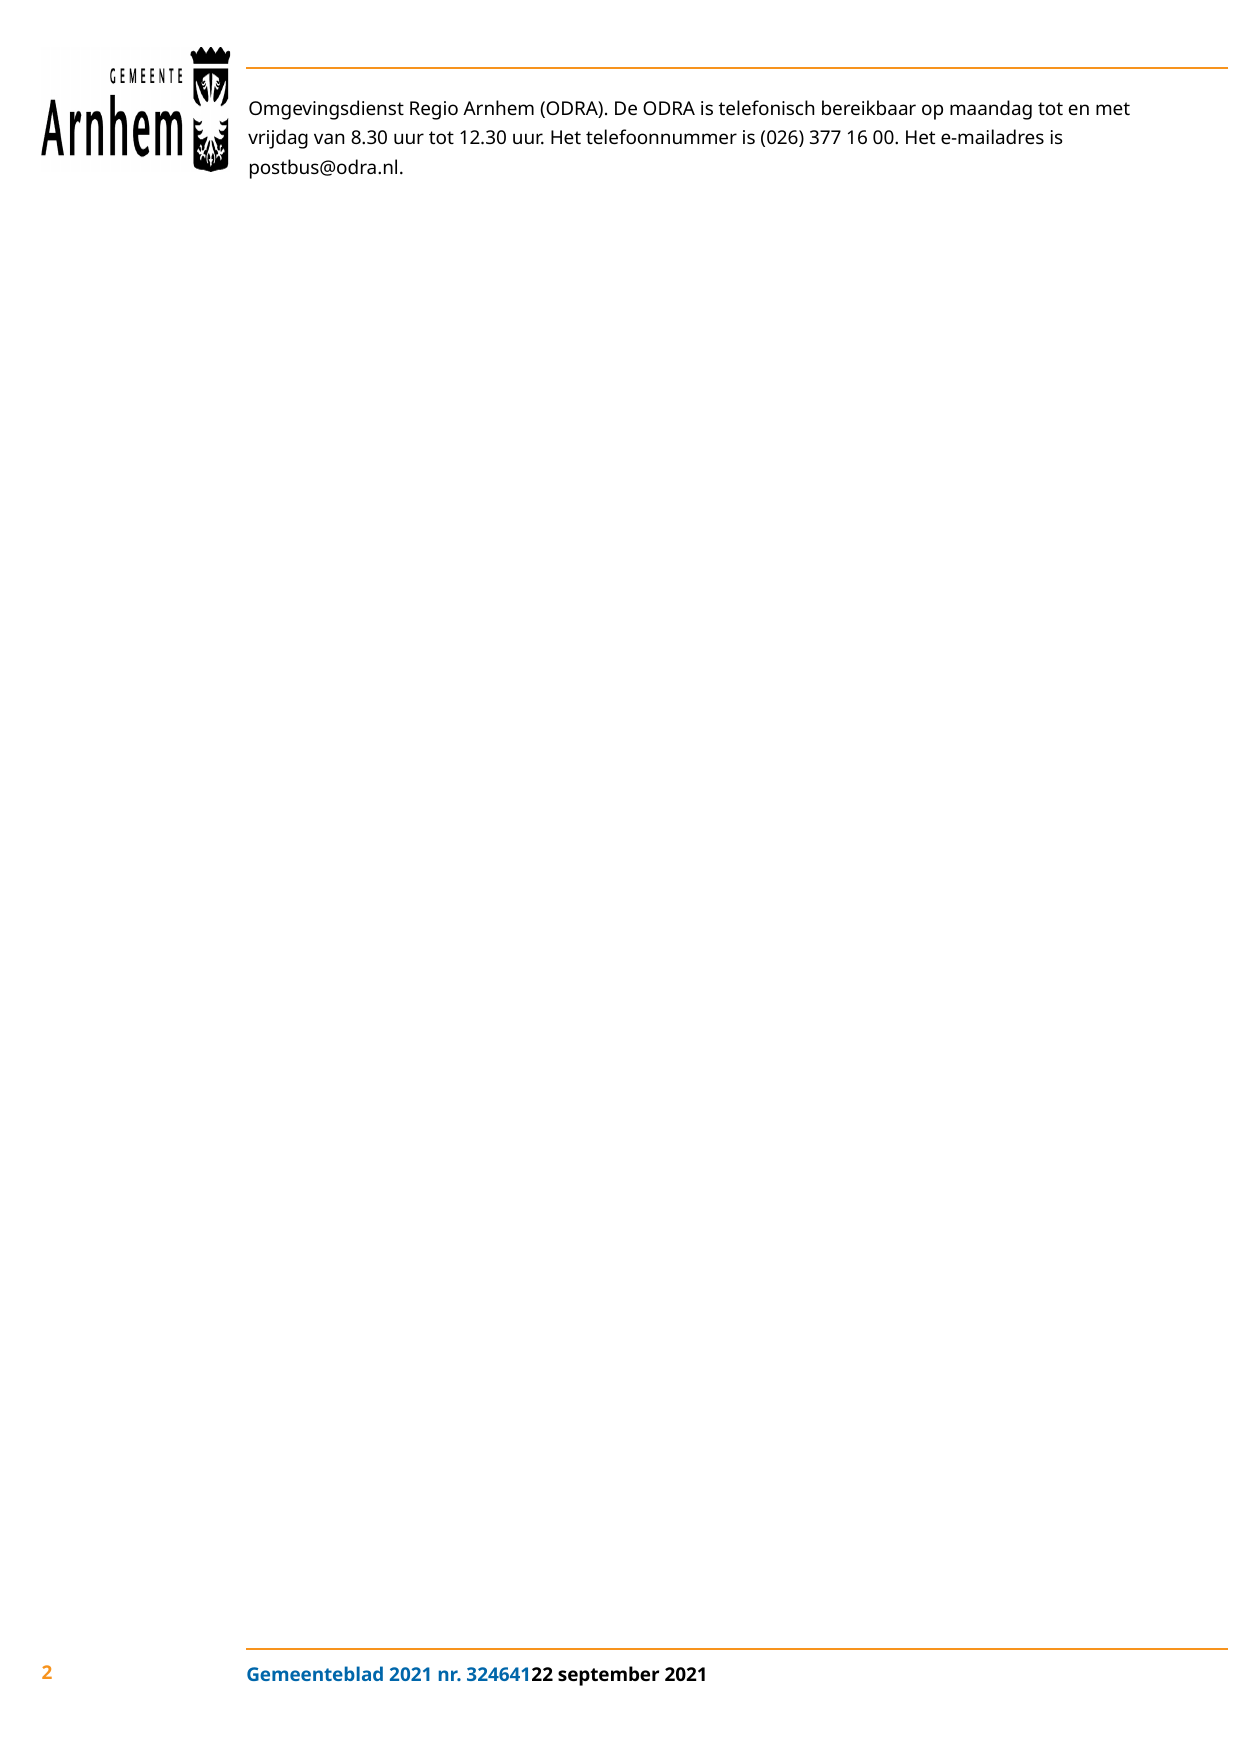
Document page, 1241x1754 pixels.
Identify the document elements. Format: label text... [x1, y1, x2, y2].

picture [41, 47, 231, 172]
text Omgevingsdienst Regio Arnhem (ODRA). De ODRA is telefonisch bereikbaar op maandag tot en met vrijdag van 8.30 uur tot 12.30 uur. Het telefoonnummer is (026) 377 16 00. Het e-mailadres is postbus@odra.nl. [248, 95, 1152, 180]
